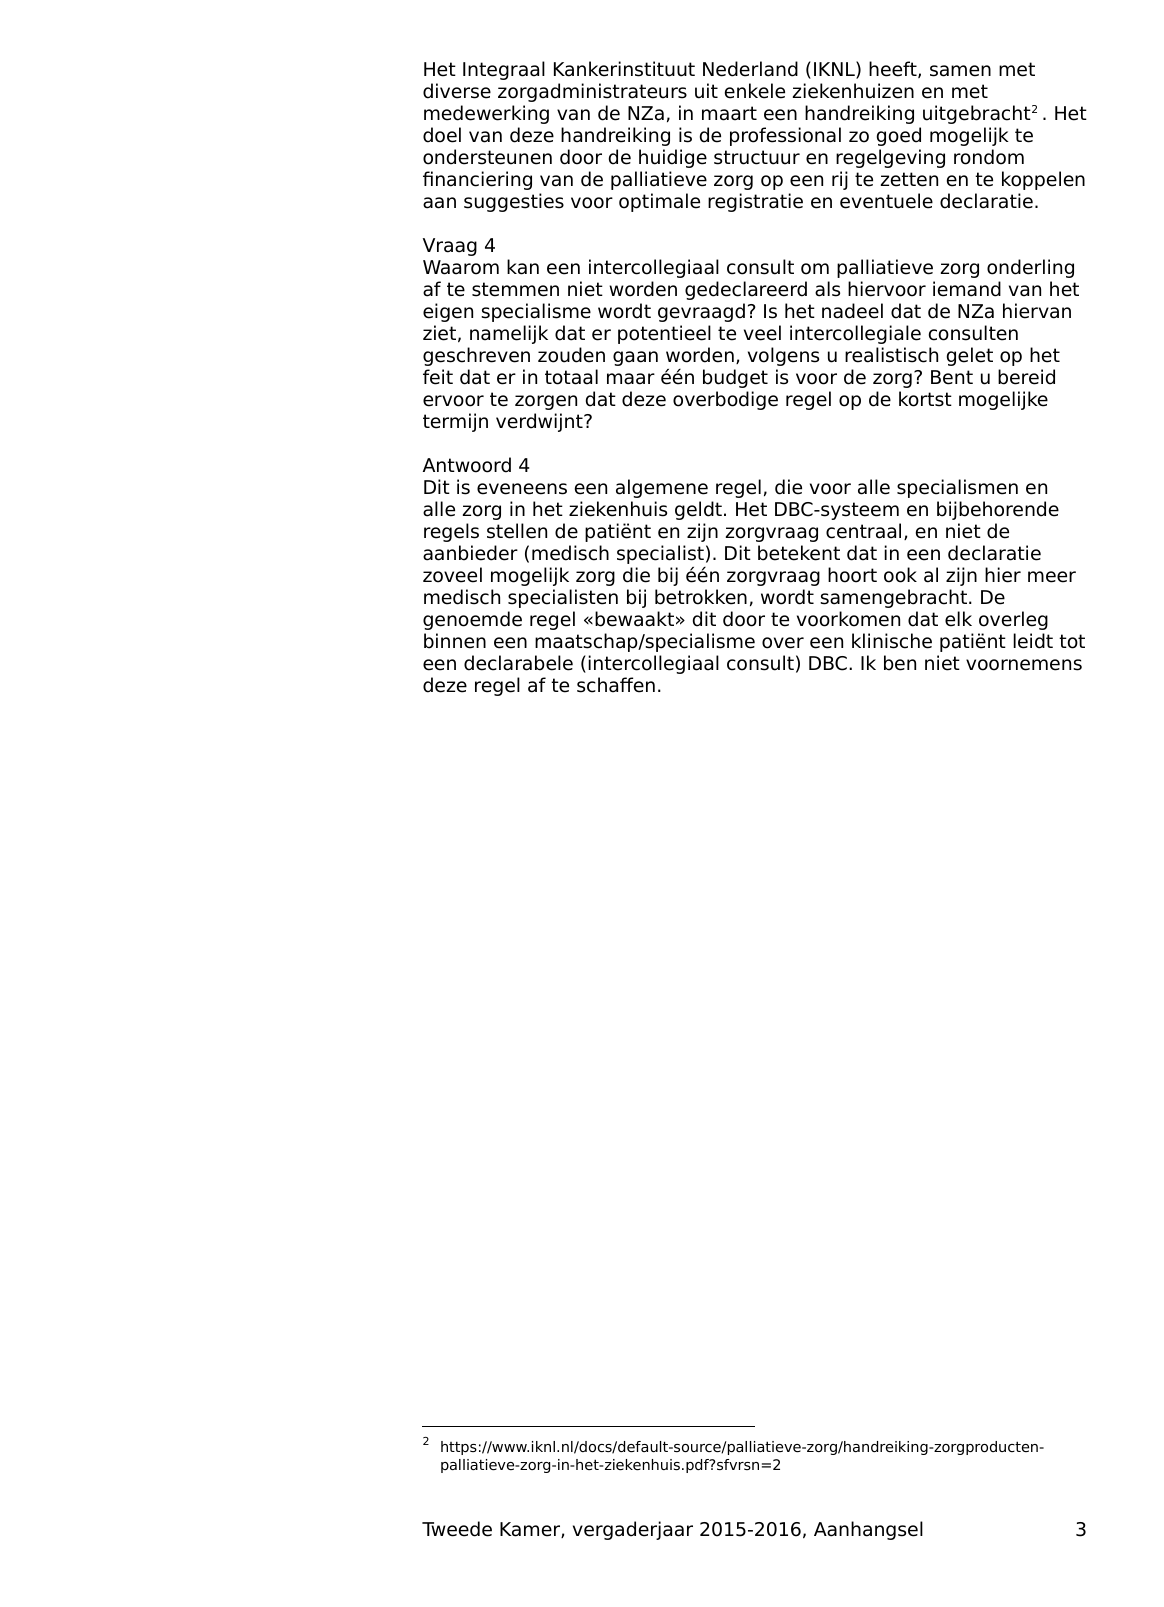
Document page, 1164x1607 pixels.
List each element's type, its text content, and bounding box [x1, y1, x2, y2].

text Het Integraal Kankerinstituut Nederland (IKNL) heeft, samen met diverse zorgadministrateurs uit enkele ziekenhuizen en met medewerking van de NZa, in maart een handreiking uitgebracht. Het doel van deze handreiking is de professional zo goed mogelijk te ondersteunen door de huidige structuur en regelgeving rondom financiering van de palliatieve zorg op een rij te zetten en te koppelen aan suggesties voor optimale registratie en eventuele declaratie. [422, 59, 1087, 213]
text Waarom kan een intercollegiaal consult om palliatieve zorg onderling af te stemmen niet worden gedeclareerd als hiervoor iemand van het eigen specialisme wordt gevraagd? Is het nadeel dat de NZa hiervan ziet, namelijk dat er potentieel te veel intercollegiale consulten geschreven zouden gaan worden, volgens u realistisch gelet op het feit dat er in totaal maar één budget is voor de zorg? Bent u bereid ervoor te zorgen dat deze overbodige regel op de kortst mogelijke termijn verdwijnt? [422, 257, 1087, 433]
text Antwoord 4 [422, 455, 1087, 477]
text Vraag 4 [422, 235, 1087, 257]
text https://www.iknl.nl/docs/default-source/palliatieve-zorg/handreiking-zorgproducten-palliatieve-zorg-in-het-ziekenhuis.pdf?sfvrsn=2 [422, 1435, 1087, 1474]
text Dit is eveneens een algemene regel, die voor alle specialismen en alle zorg in het ziekenhuis geldt. Het DBC-systeem en bijbehorende regels stellen de patiënt en zijn zorgvraag centraal, en niet de aanbieder (medisch specialist). Dit betekent dat in een declaratie zoveel mogelijk zorg die bij één zorgvraag hoort ook al zijn hier meer medisch specialisten bij betrokken, wordt samengebracht. De genoemde regel «bewaakt» dit door te voorkomen dat elk overleg binnen een maatschap/specialisme over een klinische patiënt leidt tot een declarabele (intercollegiaal consult) DBC. Ik ben niet voornemens deze regel af te schaffen. [422, 477, 1087, 697]
